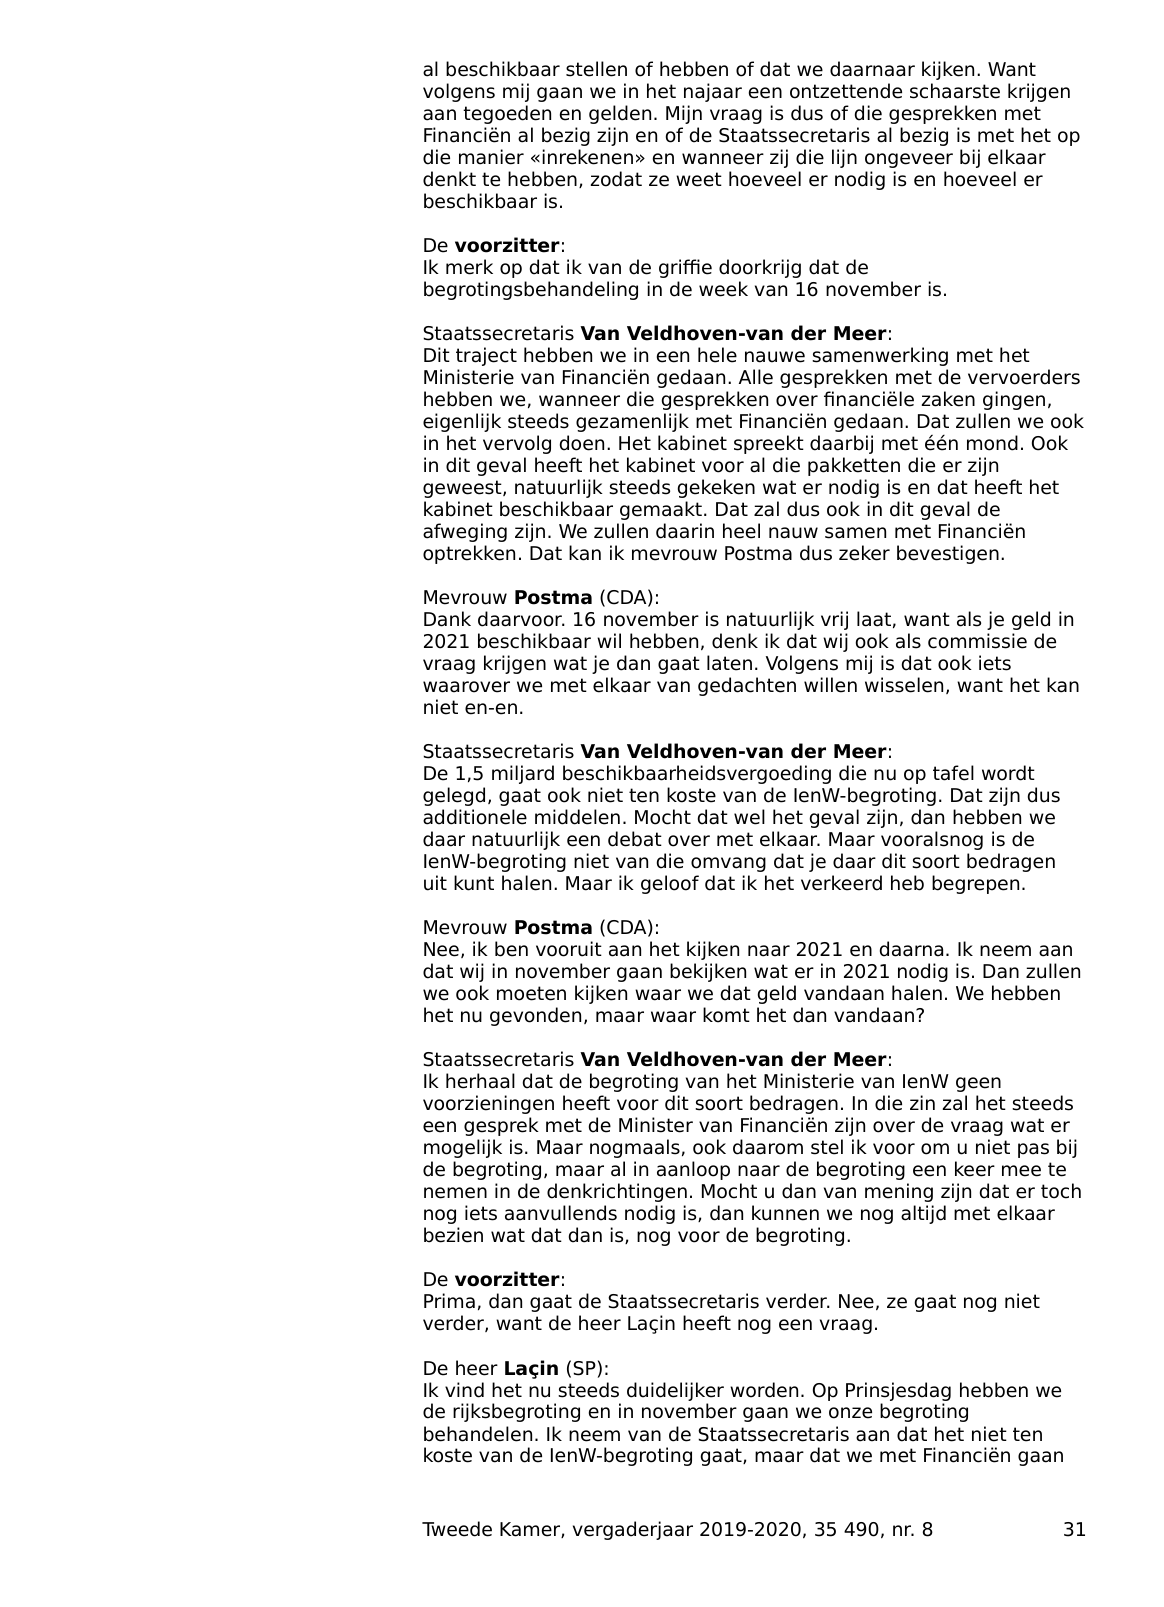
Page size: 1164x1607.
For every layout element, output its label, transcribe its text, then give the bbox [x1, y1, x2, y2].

text De 1,5 miljard beschikbaarheidsvergoeding die nu op tafel wordt gelegd, gaat ook niet ten koste van de IenW-begroting. Dat zijn dus additionele middelen. Mocht dat wel het geval zijn, dan hebben we daar natuurlijk een debat over met elkaar. Maar vooralsnog is de IenW-begroting niet van die omvang dat je daar dit soort bedragen uit kunt halen. Maar ik geloof dat ik het verkeerd heb begrepen. [422, 763, 1087, 895]
text Staatssecretaris Van Veldhoven-van der Meer: [422, 1049, 1087, 1071]
text Nee, ik ben vooruit aan het kijken naar 2021 en daarna. Ik neem aan dat wij in november gaan bekijken wat er in 2021 nodig is. Dan zullen we ook moeten kijken waar we dat geld vandaan halen. We hebben het nu gevonden, maar waar komt het dan vandaan? [422, 939, 1087, 1027]
text Mevrouw Postma (CDA): [422, 587, 1087, 609]
text Ik vind het nu steeds duidelijker worden. Op Prinsjesdag hebben we de rijksbegroting en in november gaan we onze begroting behandelen. Ik neem van de Staatssecretaris aan dat het niet ten koste van de IenW-begroting gaat, maar dat we met Financiën gaan [422, 1379, 1087, 1467]
text Prima, dan gaat de Staatssecretaris verder. Nee, ze gaat nog niet verder, want de heer Laçin heeft nog een vraag. [422, 1291, 1087, 1335]
text al beschikbaar stellen of hebben of dat we daarnaar kijken. Want volgens mij gaan we in het najaar een ontzettende schaarste krijgen aan tegoeden en gelden. Mijn vraag is dus of die gesprekken met Financiën al bezig zijn en of de Staatssecretaris al bezig is met het op die manier «inrekenen» en wanneer zij die lijn ongeveer bij elkaar denkt te hebben, zodat ze weet hoeveel er nodig is en hoeveel er beschikbaar is. [422, 59, 1087, 213]
text Staatssecretaris Van Veldhoven-van der Meer: [422, 323, 1087, 345]
text De voorzitter: [422, 1269, 1087, 1291]
text Dank daarvoor. 16 november is natuurlijk vrij laat, want als je geld in 2021 beschikbaar wil hebben, denk ik dat wij ook als commissie de vraag krijgen wat je dan gaat laten. Volgens mij is dat ook iets waarover we met elkaar van gedachten willen wisselen, want het kan niet en-en. [422, 609, 1087, 719]
text De voorzitter: [422, 235, 1087, 257]
text Ik herhaal dat de begroting van het Ministerie van IenW geen voorzieningen heeft voor dit soort bedragen. In die zin zal het steeds een gesprek met de Minister van Financiën zijn over de vraag wat er mogelijk is. Maar nogmaals, ook daarom stel ik voor om u niet pas bij de begroting, maar al in aanloop naar de begroting een keer mee te nemen in de denkrichtingen. Mocht u dan van mening zijn dat er toch nog iets aanvullends nodig is, dan kunnen we nog altijd met elkaar bezien wat dat dan is, nog voor de begroting. [422, 1071, 1087, 1247]
text De heer Laçin (SP): [422, 1357, 1087, 1379]
text Mevrouw Postma (CDA): [422, 917, 1087, 939]
text Staatssecretaris Van Veldhoven-van der Meer: [422, 741, 1087, 763]
text Dit traject hebben we in een hele nauwe samenwerking met het Ministerie van Financiën gedaan. Alle gesprekken met de vervoerders hebben we, wanneer die gesprekken over financiële zaken gingen, eigenlijk steeds gezamenlijk met Financiën gedaan. Dat zullen we ook in het vervolg doen. Het kabinet spreekt daarbij met één mond. Ook in dit geval heeft het kabinet voor al die pakketten die er zijn geweest, natuurlijk steeds gekeken wat er nodig is en dat heeft het kabinet beschikbaar gemaakt. Dat zal dus ook in dit geval de afweging zijn. We zullen daarin heel nauw samen met Financiën optrekken. Dat kan ik mevrouw Postma dus zeker bevestigen. [422, 345, 1087, 565]
text Ik merk op dat ik van de griffie doorkrijg dat de begrotingsbehandeling in de week van 16 november is. [422, 257, 1087, 301]
